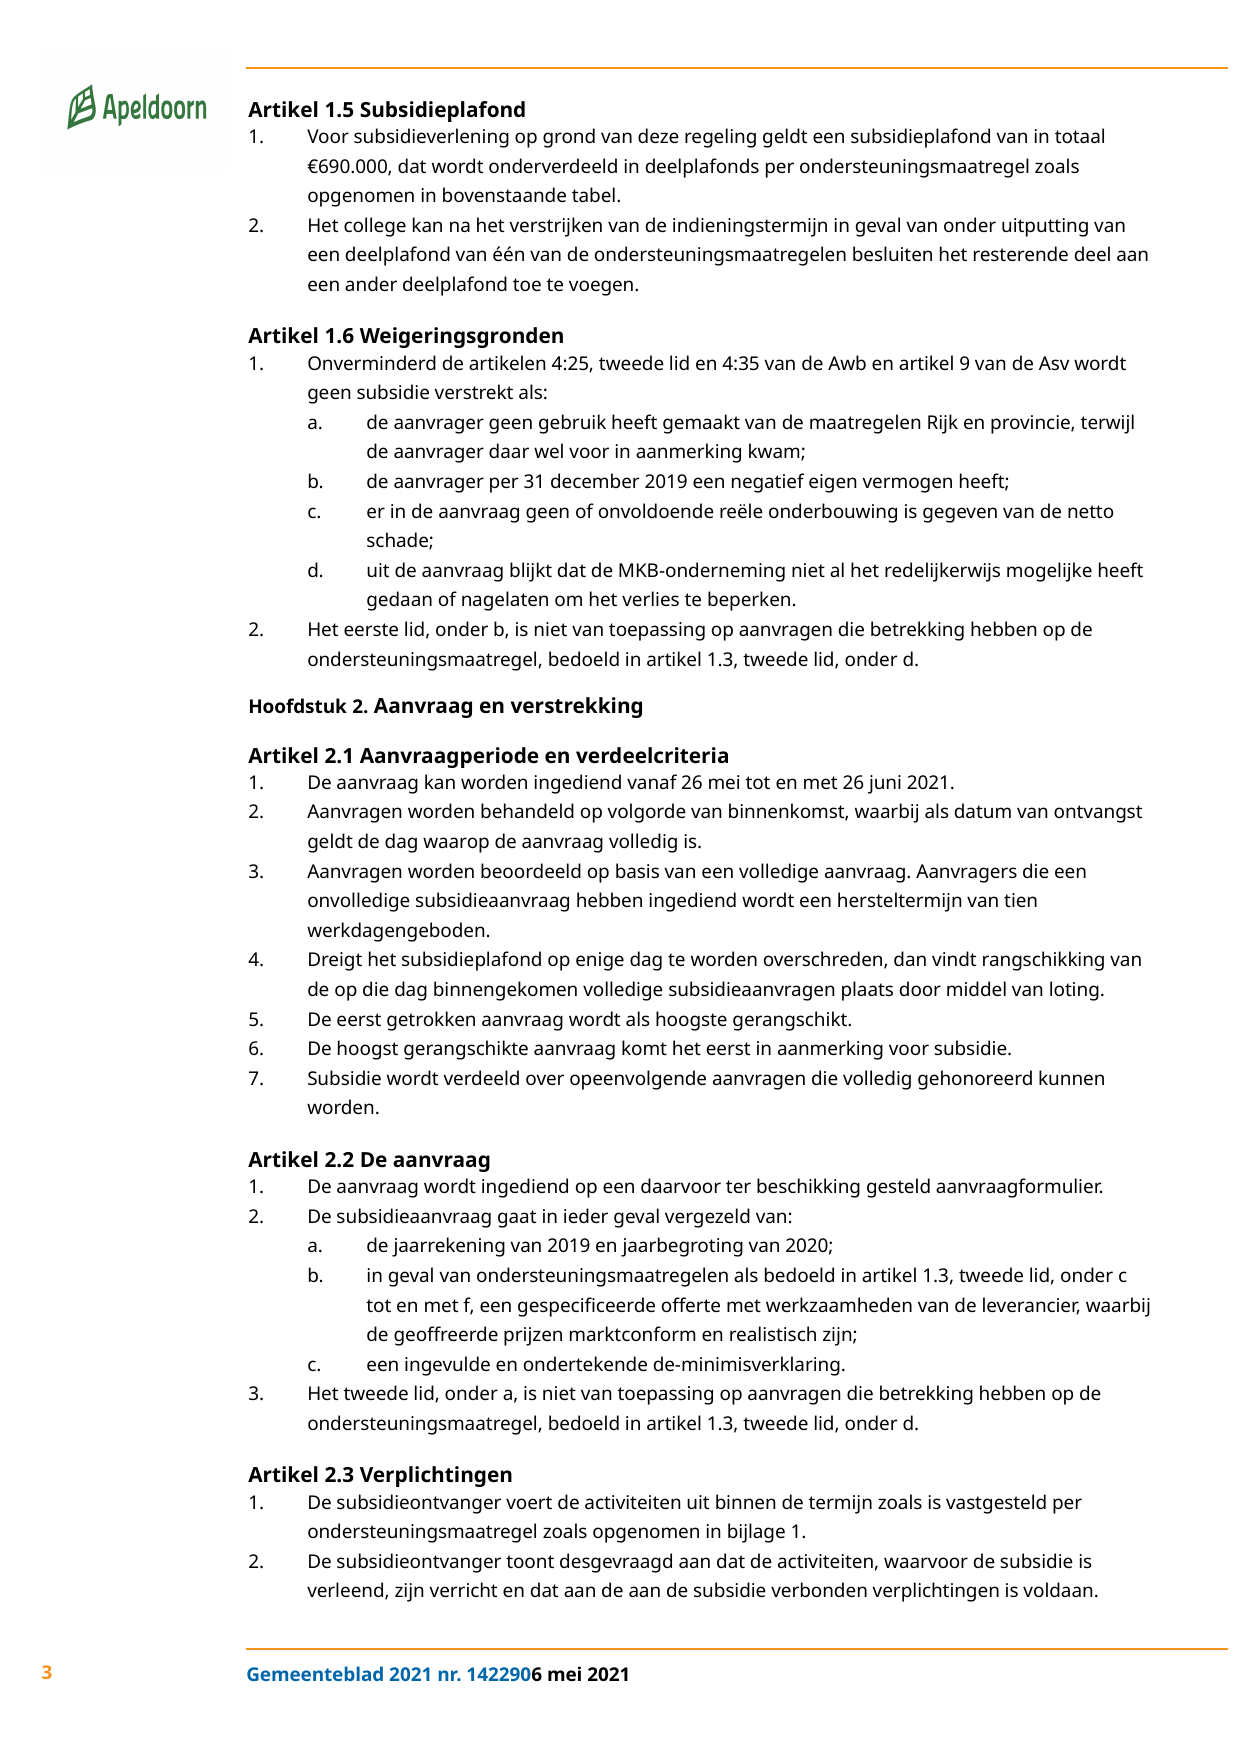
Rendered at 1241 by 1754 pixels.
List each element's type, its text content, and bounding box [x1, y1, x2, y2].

list de jaarrekening van 2019 en jaarbegroting van 2020; [307, 1233, 1152, 1258]
list Subsidie wordt verdeeld over opeenvolgende aanvragen die volledig gehonoreerd kunnen worden. [248, 1065, 1152, 1120]
text Artikel 2.1 Aanvraagperiode en verdeelcriteria [248, 741, 1152, 769]
list Het tweede lid, onder a, is niet van toepassing op aanvragen die betrekking hebben op de ondersteuningsmaatregel, bedoeld in artikel 1.3, tweede lid, onder d. [248, 1381, 1152, 1436]
list De subsidieontvanger toont desgevraagd aan dat de activiteiten, waarvoor de subsidie is verleend, zijn verricht en dat aan de aan de subsidie verbonden verplichtingen is voldaan. [248, 1548, 1152, 1603]
list er in de aanvraag geen of onvoldoende reële onderbouwing is gegeven van de netto schade; [307, 498, 1152, 553]
list Aanvragen worden behandeld op volgorde van binnenkomst, waarbij als datum van ontvangst geldt de dag waarop de aanvraag volledig is. [248, 799, 1152, 854]
list de aanvrager geen gebruik heeft gemaakt van de maatregelen Rijk en provincie, terwijl de aanvrager daar wel voor in aanmerking kwam; [307, 409, 1152, 464]
list uit de aanvraag blijkt dat de MKB-onderneming niet al het redelijkerwijs mogelijke heeft gedaan of nagelaten om het verlies te beperken. [307, 557, 1152, 612]
list Het college kan na het verstrijken van de indieningstermijn in geval van onder uitputting van een deelplafond van één van de ondersteuningsmaatregelen besluiten het resterende deel aan een ander deelplafond toe te voegen. [248, 212, 1152, 297]
picture [41, 47, 231, 172]
text Artikel 2.2 De aanvraag [248, 1145, 1152, 1173]
list De subsidieaanvraag gaat in ieder geval vergezeld van: [248, 1203, 1152, 1229]
list de aanvrager per 31 december 2019 een negatief eigen vermogen heeft; [307, 468, 1152, 494]
list De hoogst gerangschikte aanvraag komt het eerst in aanmerking voor subsidie. [248, 1035, 1152, 1061]
list Voor subsidieverlening op grond van deze regeling geldt een subsidieplafond van in totaal €690.000, dat wordt onderverdeeld in deelplafonds per ondersteuningsmaatregel zoals opgenomen in bovenstaande tabel. [248, 123, 1152, 208]
list De aanvraag wordt ingediend op een daarvoor ter beschikking gesteld aanvraagformulier. [248, 1173, 1152, 1199]
list Aanvragen worden beoordeeld op basis van een volledige aanvraag. Aanvragers die een onvolledige subsidieaanvraag hebben ingediend wordt een hersteltermijn van tien werkdagengeboden. [248, 858, 1152, 943]
list De subsidieontvanger voert de activiteiten uit binnen de termijn zoals is vastgesteld per ondersteuningsmaatregel zoals opgenomen in bijlage 1. [248, 1489, 1152, 1544]
text Artikel 1.5 Subsidieplafond [248, 95, 1152, 123]
text Artikel 2.3 Verplichtingen [248, 1461, 1152, 1489]
list Dreigt het subsidieplafond op enige dag te worden overschreden, dan vindt rangschikking van de op die dag binnengekomen volledige subsidieaanvragen plaats door middel van loting. [248, 947, 1152, 1002]
list De eerst getrokken aanvraag wordt als hoogste gerangschikt. [248, 1006, 1152, 1032]
text Artikel 1.6 Weigeringsgronden [248, 322, 1152, 350]
list De aanvraag kan worden ingediend vanaf 26 mei tot en met 26 juni 2021. [248, 769, 1152, 795]
text Hoofdstuk 2. Aanvraag en verstrekking [248, 691, 1152, 720]
list Onverminderd de artikelen 4:25, tweede lid en 4:35 van de Awb en artikel 9 van de Asv wordt geen subsidie verstrekt als: [248, 350, 1152, 405]
list een ingevulde en ondertekende de-minimisverklaring. [307, 1351, 1152, 1377]
list in geval van ondersteuningsmaatregelen als bedoeld in artikel 1.3, tweede lid, onder c tot en met f, een gespecificeerde offerte met werkzaamheden van de leverancier, waarbij de geoffreerde prijzen marktconform en realistisch zijn; [307, 1262, 1152, 1347]
list Het eerste lid, onder b, is niet van toepassing op aanvragen die betrekking hebben op de ondersteuningsmaatregel, bedoeld in artikel 1.3, tweede lid, onder d. [248, 616, 1152, 672]
